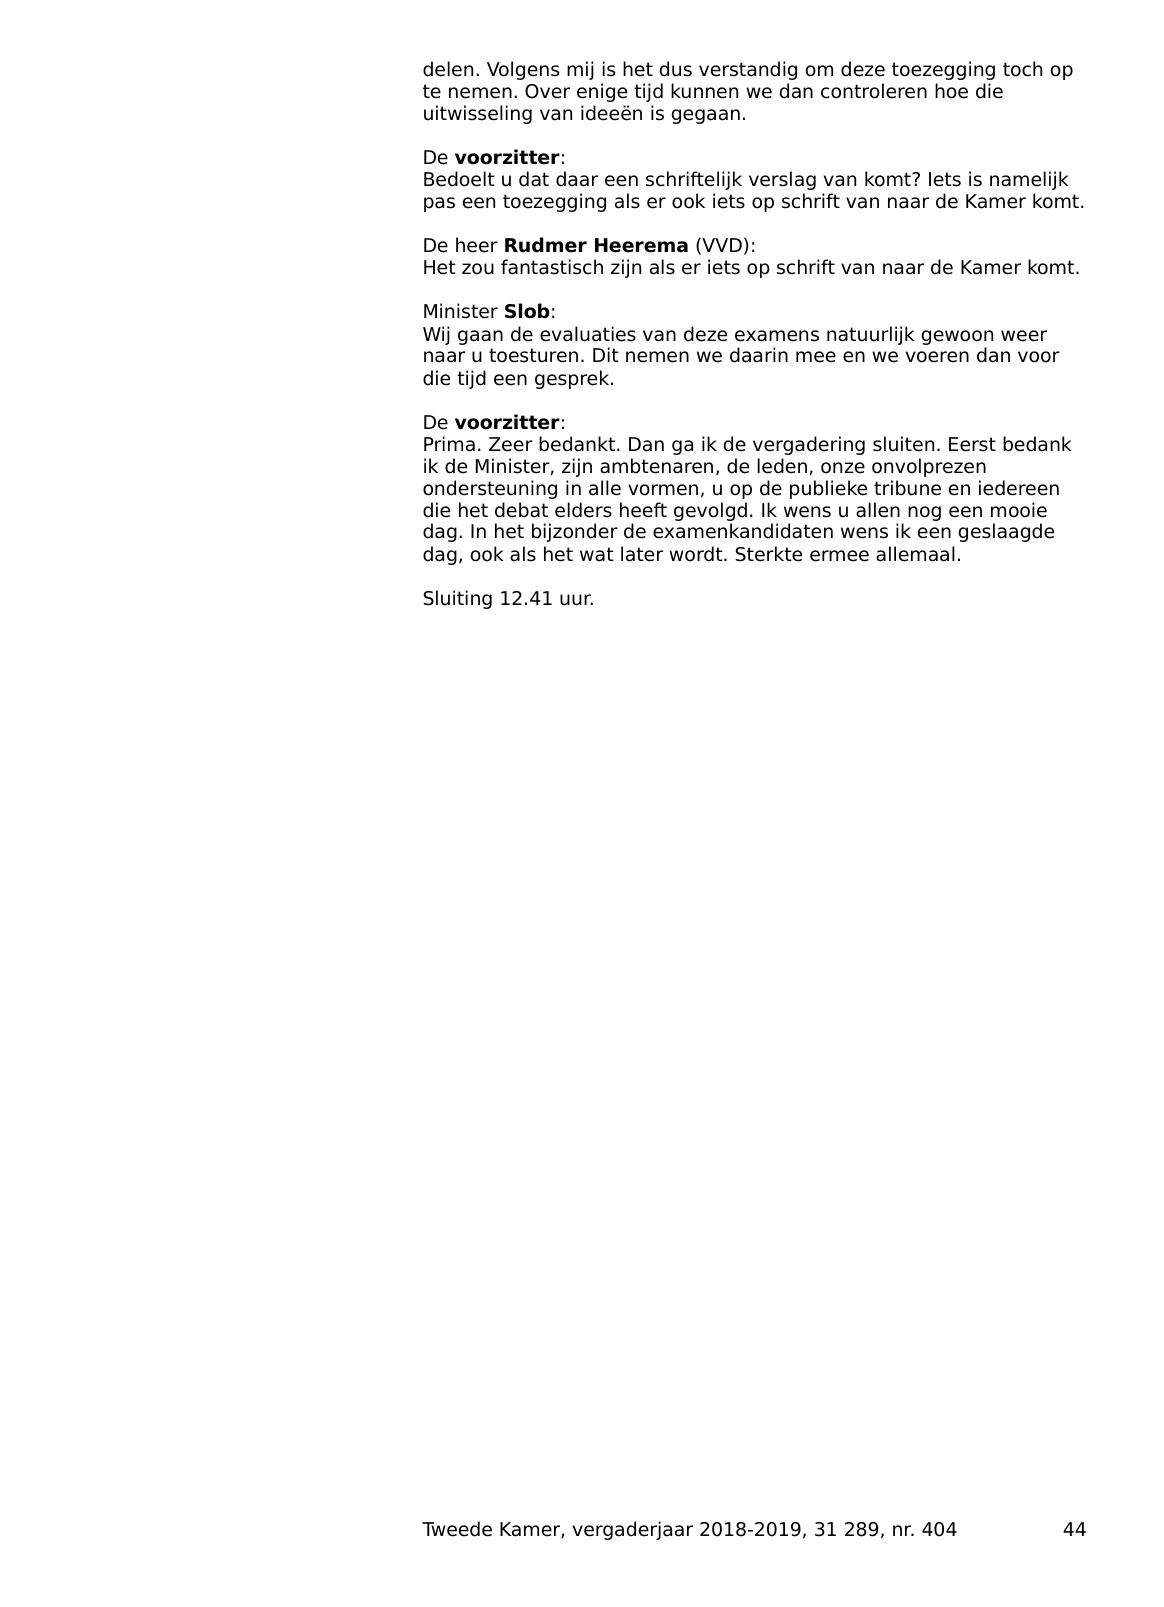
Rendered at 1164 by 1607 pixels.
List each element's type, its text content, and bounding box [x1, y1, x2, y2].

text Het zou fantastisch zijn als er iets op schrift van naar de Kamer komt. [422, 257, 1087, 279]
text Bedoelt u dat daar een schriftelijk verslag van komt? Iets is namelijk pas een toezegging als er ook iets op schrift van naar de Kamer komt. [422, 169, 1087, 213]
text Wij gaan de evaluaties van deze examens natuurlijk gewoon weer naar u toesturen. Dit nemen we daarin mee en we voeren dan voor die tijd een gesprek. [422, 323, 1087, 389]
text De voorzitter: [422, 412, 1087, 433]
text De voorzitter: [422, 147, 1087, 169]
text Prima. Zeer bedankt. Dan ga ik de vergadering sluiten. Eerst bedank ik de Minister, zijn ambtenaren, de leden, onze onvolprezen ondersteuning in alle vormen, u op de publieke tribune en iedereen die het debat elders heeft gevolgd. Ik wens u allen nog een mooie dag. In het bijzonder de examenkandidaten wens ik een geslaagde dag, ook als het wat later wordt. Sterkte ermee allemaal. [422, 433, 1087, 565]
text delen. Volgens mij is het dus verstandig om deze toezegging toch op te nemen. Over enige tijd kunnen we dan controleren hoe die uitwisseling van ideeën is gegaan. [422, 59, 1087, 125]
text Minister Slob: [422, 301, 1087, 323]
text De heer Rudmer Heerema (VVD): [422, 235, 1087, 257]
text Sluiting 12.41 uur. [422, 588, 1087, 609]
